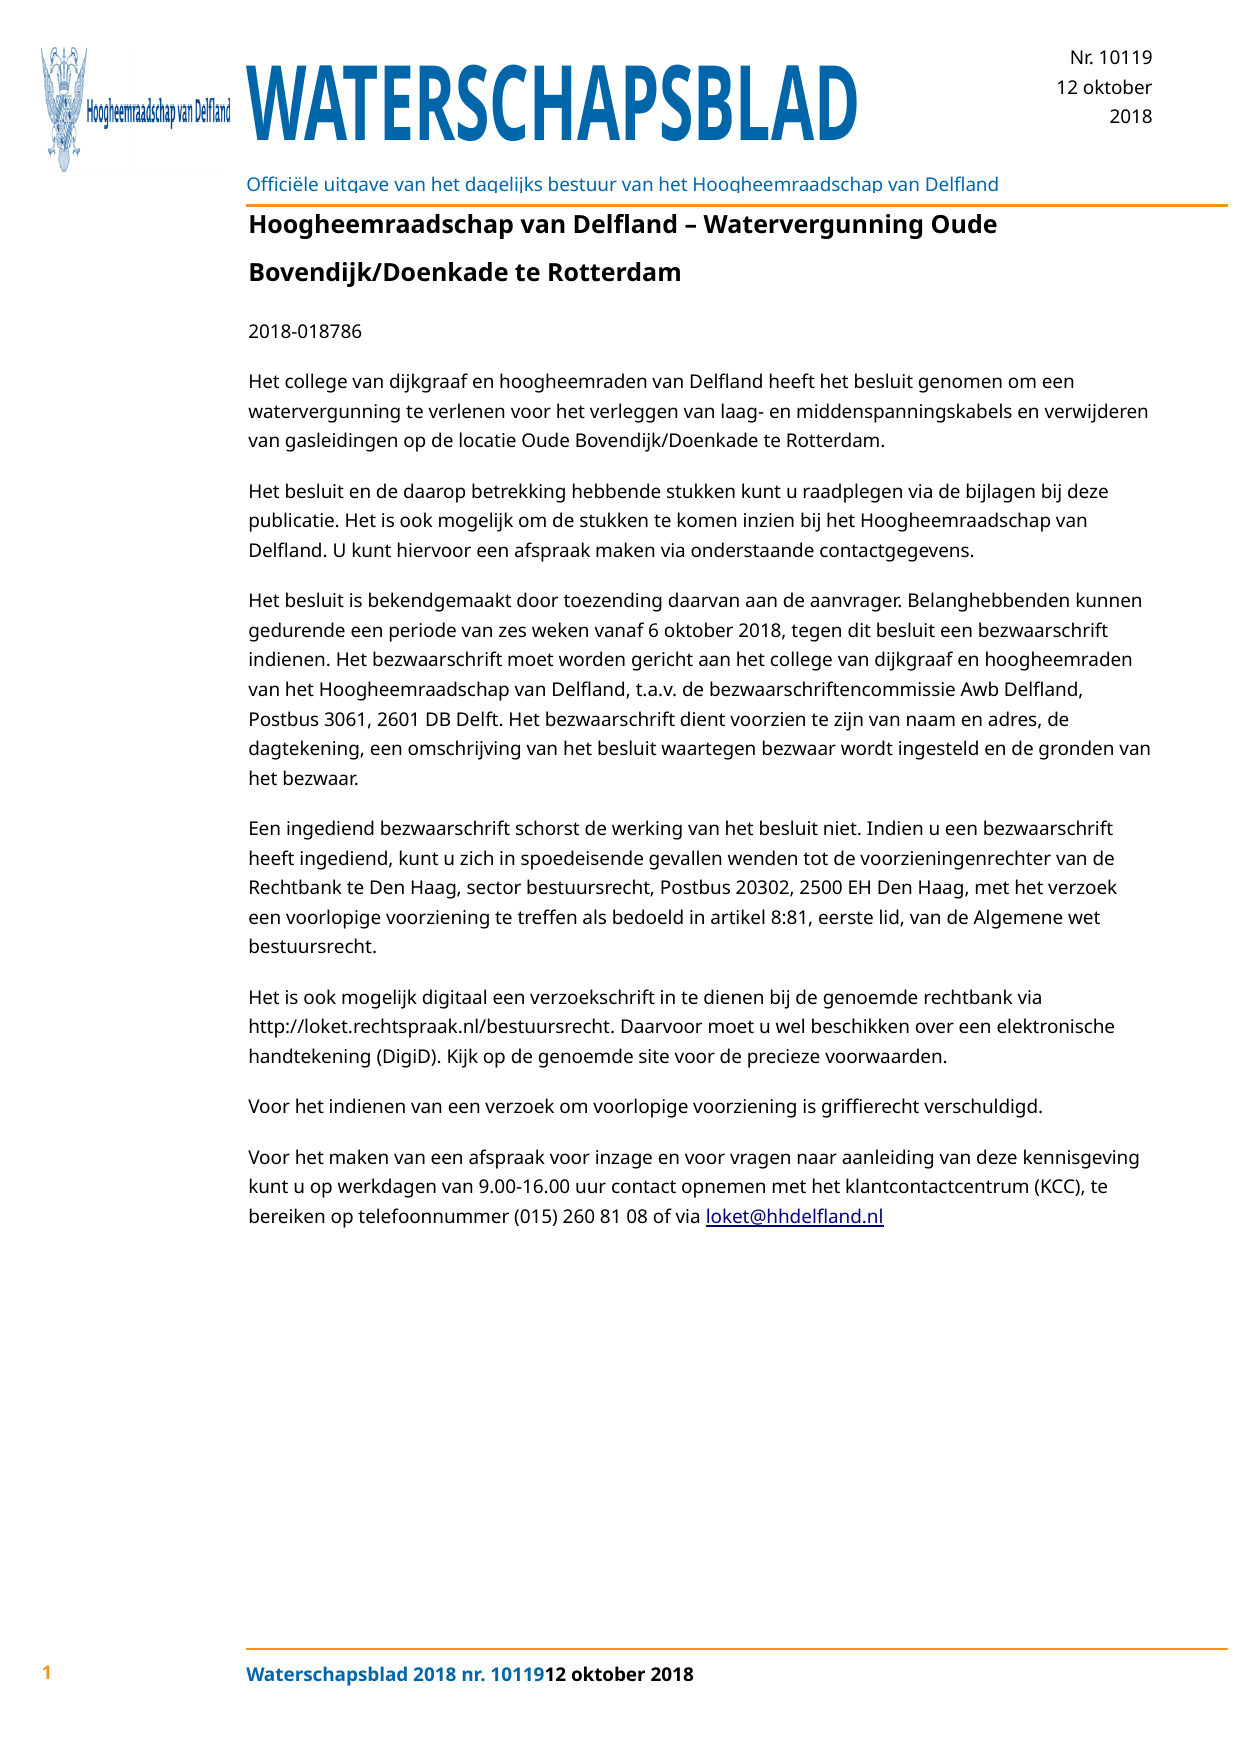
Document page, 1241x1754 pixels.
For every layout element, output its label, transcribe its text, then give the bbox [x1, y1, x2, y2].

text Het besluit en de daarop betrekking hebbende stukken kunt u raadplegen via de bijlagen bij deze publicatie. Het is ook mogelijk om de stukken te komen inzien bij het Hoogheemraadschap van Delfland. U kunt hiervoor een afspraak maken via onderstaande contactgegevens. [248, 478, 1152, 563]
text Hoogheemraadschap van Delfland – Watervergunning Oude Bovendijk/Doenkade te Rotterdam [248, 207, 1152, 288]
text Het college van dijkgraaf en hoogheemraden van Delfland heeft het besluit genomen om een watervergunning te verlenen voor het verleggen van laag- en middenspanningskabels en verwijderen van gasleidingen op de locatie Oude Bovendijk/Doenkade te Rotterdam. [248, 368, 1152, 453]
picture [41, 47, 231, 172]
text Voor het indienen van een verzoek om voorlopige voorziening is griffierecht verschuldigd. [248, 1094, 1152, 1119]
text Het besluit is bekendgemaakt door toezending daarvan aan de aanvrager. Belanghebbenden kunnen gedurende een periode van zes weken vanaf 6 oktober 2018, tegen dit besluit een bezwaarschrift indienen. Het bezwaarschrift moet worden gericht aan het college van dijkgraaf en hoogheemraden van het Hoogheemraadschap van Delfland, t.a.v. de bezwaarschriftencommissie Awb Delfland, Postbus 3061, 2601 DB Delft. Het bezwaarschrift dient voorzien te zijn van naam en adres, de dagtekening, een omschrijving van het besluit waartegen bezwaar wordt ingesteld en de gronden van het bezwaar. [248, 587, 1152, 791]
text 2018-018786 [248, 318, 1152, 344]
text Het is ook mogelijk digitaal een verzoekschrift in te dienen bij de genoemde rechtbank via http://loket.rechtspraak.nl/bestuursrecht. Daarvoor moet u wel beschikken over een elektronische handtekening (DigiD). Kijk op de genoemde site voor de precieze voorwaarden. [248, 984, 1152, 1069]
text Voor het maken van een afspraak voor inzage en voor vragen naar aanleiding van deze kennisgeving kunt u op werkdagen van 9.00-16.00 uur contact opnemen met het klantcontactcentrum (KCC), te bereiken op telefoonnummer (015) 260 81 08 of via loket@hhdelfland.nl [248, 1144, 1152, 1229]
text Een ingediend bezwaarschrift schorst de werking van het besluit niet. Indien u een bezwaarschrift heeft ingediend, kunt u zich in spoedeisende gevallen wenden tot de voorzieningenrechter van de Rechtbank te Den Haag, sector bestuursrecht, Postbus 20302, 2500 EH Den Haag, met het verzoek een voorlopige voorziening te treffen als bedoeld in artikel 8:81, eerste lid, van de Algemene wet bestuursrecht. [248, 815, 1152, 959]
